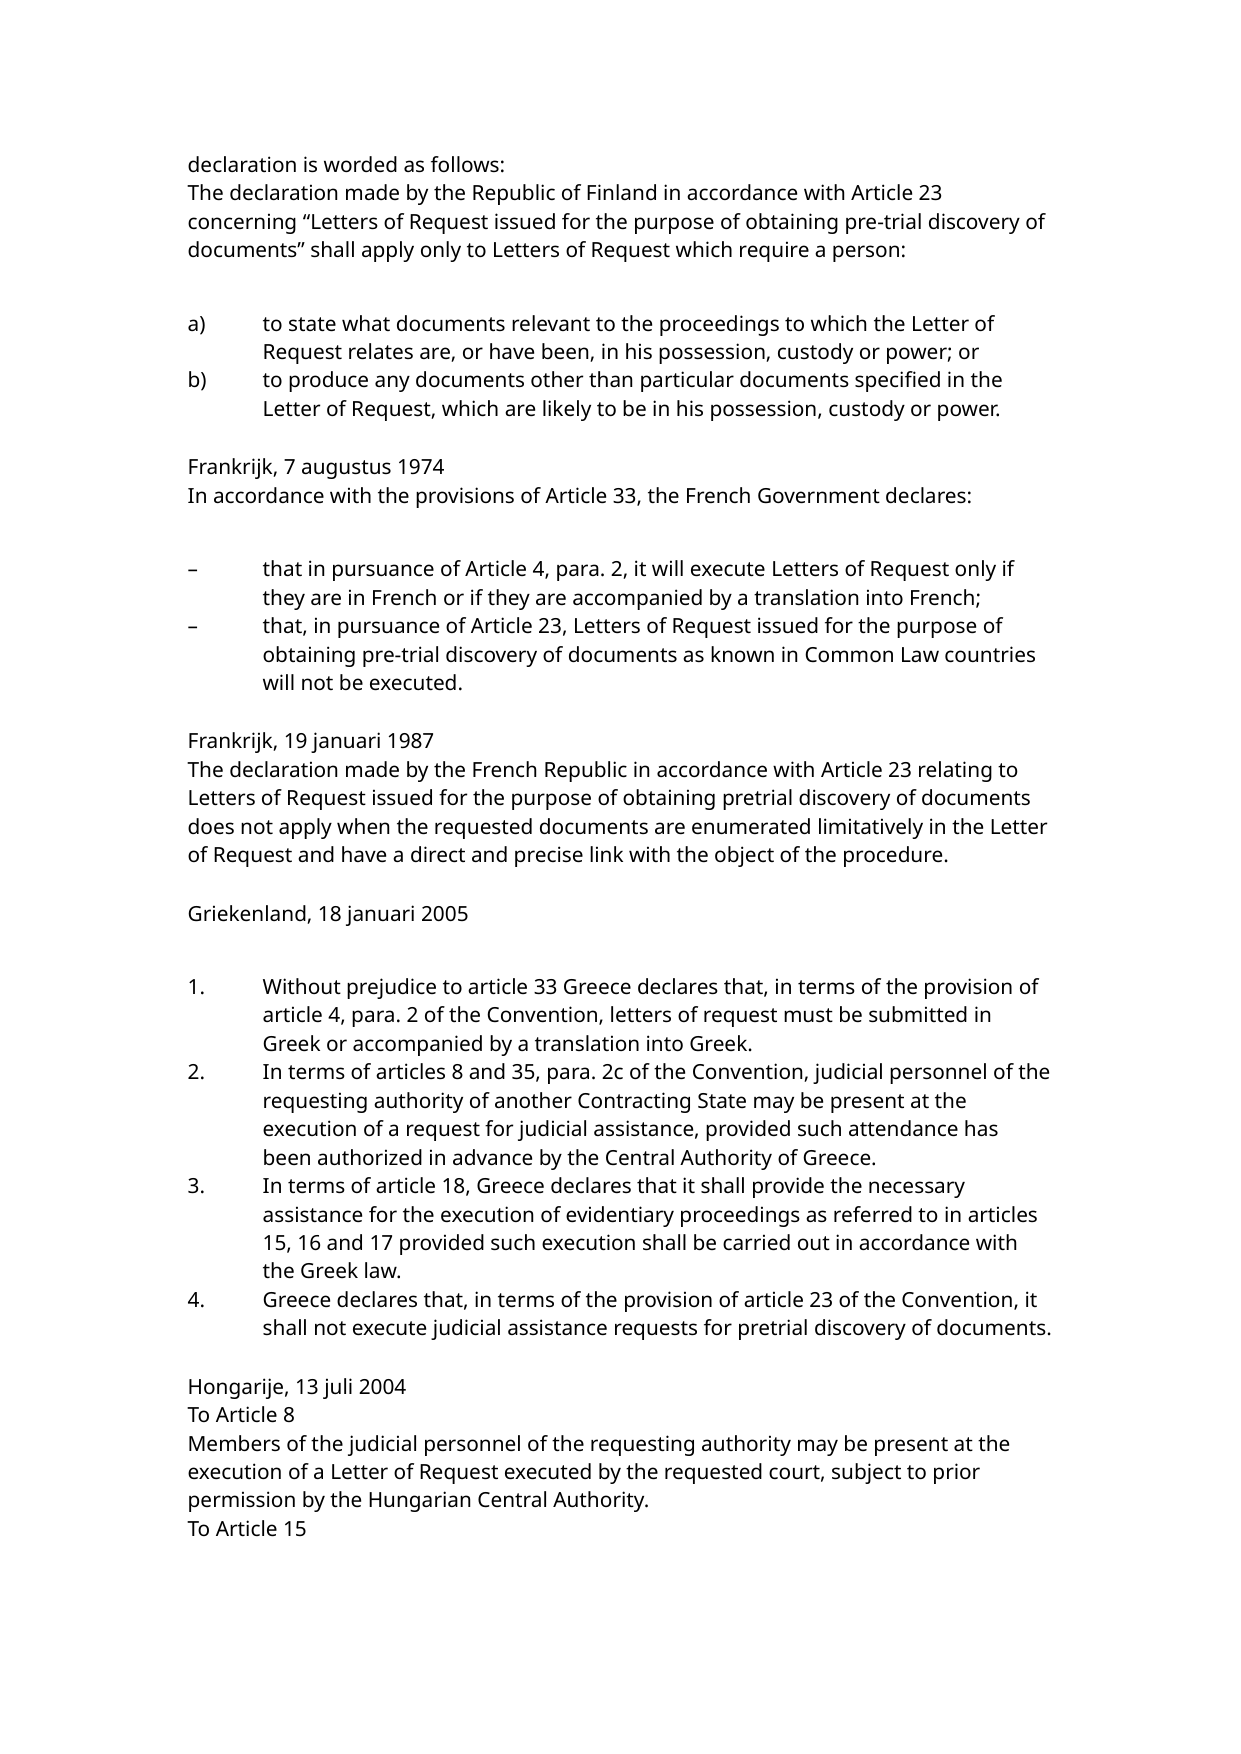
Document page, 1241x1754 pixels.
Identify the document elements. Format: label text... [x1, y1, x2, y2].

text Frankrijk, 19 januari 1987 [187, 727, 1053, 755]
list that in pursuance of Article 4, para. 2, it will execute Letters of Request only if they are in French or if they are accompanied by a translation into French; [187, 554, 1053, 611]
list In terms of articles 8 and 35, para. 2c of the Convention, judicial personnel of the requesting authority of another Contracting State may be present at the execution of a request for judicial assistance, provided such attendance has been authorized in advance by the Central Authority of Greece. [187, 1057, 1053, 1171]
list that, in pursuance of Article 23, Letters of Request issued for the purpose of obtaining pre-trial discovery of documents as known in Common Law countries will not be executed. [187, 611, 1053, 697]
list Without prejudice to article 33 Greece declares that, in terms of the provision of article 4, para. 2 of the Convention, letters of request must be submitted in Greek or accompanied by a translation into Greek. [187, 972, 1053, 1057]
text The declaration made by the French Republic in accordance with Article 23 relating to Letters of Request issued for the purpose of obtaining pretrial discovery of documents does not apply when the requested documents are enumerated limitatively in the Letter of Request and have a direct and precise link with the object of the procedure. [187, 755, 1053, 869]
text The declaration made by the Republic of Finland in accordance with Article 23 concerning “Letters of Request issued for the purpose of obtaining pre-trial discovery of documents” shall apply only to Letters of Request which require a person: [187, 178, 1053, 264]
list to state what documents relevant to the proceedings to which the Letter of Request relates are, or have been, in his possession, custody or power; or [187, 309, 1053, 366]
list In terms of article 18, Greece declares that it shall provide the necessary assistance for the execution of evidentiary proceedings as referred to in articles 15, 16 and 17 provided such execution shall be carried out in accordance with the Greek law. [187, 1171, 1053, 1285]
text declaration is worded as follows: [187, 150, 1053, 178]
text Griekenland, 18 januari 2005 [187, 899, 1053, 927]
text To Article 15 [187, 1514, 1053, 1542]
text In accordance with the provisions of Article 33, the French Government declares: [187, 481, 1053, 509]
list Greece declares that, in terms of the provision of article 23 of the Convention, it shall not execute judicial assistance requests for pretrial discovery of documents. [187, 1285, 1053, 1342]
text To Article 8 [187, 1400, 1053, 1429]
text Frankrijk, 7 augustus 1974 [187, 452, 1053, 481]
text Members of the judicial personnel of the requesting authority may be present at the execution of a Letter of Request executed by the requested court, subject to prior permission by the Hungarian Central Authority. [187, 1429, 1053, 1514]
text Hongarije, 13 juli 2004 [187, 1372, 1053, 1400]
list to produce any documents other than particular documents specified in the Letter of Request, which are likely to be in his possession, custody or power. [187, 366, 1053, 422]
